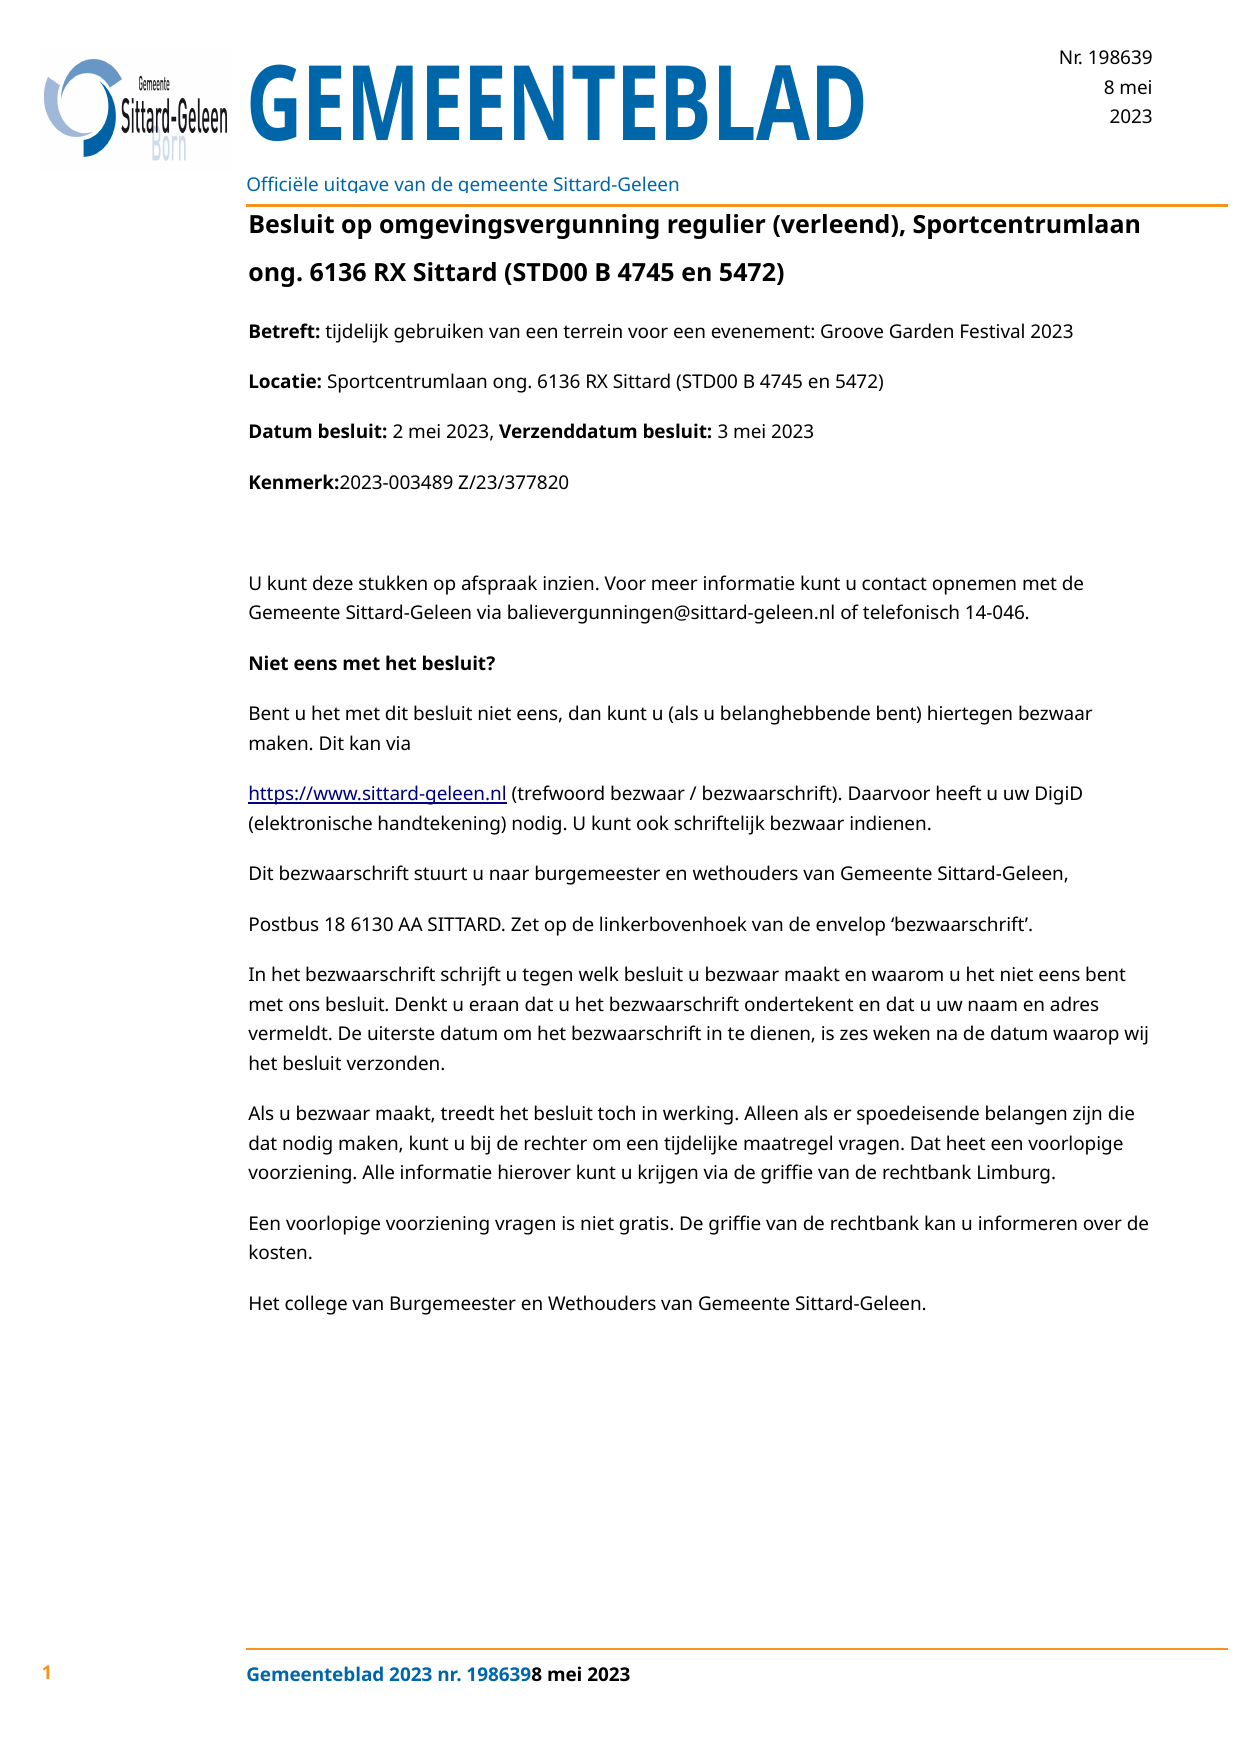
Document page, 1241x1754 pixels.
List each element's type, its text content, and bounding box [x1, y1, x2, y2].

text Niet eens met het besluit? [248, 650, 1152, 676]
text Als u bezwaar maakt, treedt het besluit toch in werking. Alleen als er spoedeisende belangen zijn die dat nodig maken, kunt u bij de rechter om een tijdelijke maatregel vragen. Dat heet een voorlopige voorziening. Alle informatie hierover kunt u krijgen via de griffie van de rechtbank Limburg. [248, 1100, 1152, 1185]
text Postbus 18 6130 AA SITTARD. Zet op de linkerbovenhoek van de envelop ‘bezwaarschrift’. [248, 911, 1152, 937]
text Het college van Burgemeester en Wethouders van Gemeente Sittard-Geleen. [248, 1290, 1152, 1316]
text Dit bezwaarschrift stuurt u naar burgemeester en wethouders van Gemeente Sittard-Geleen, [248, 860, 1152, 886]
text Betreft: tijdelijk gebruiken van een terrein voor een evenement: Groove Garden Festival 2023 [248, 318, 1152, 344]
text Besluit op omgevingsvergunning regulier (verleend), Sportcentrumlaan ong. 6136 RX Sittard (STD00 B 4745 en 5472) [248, 207, 1152, 288]
text U kunt deze stukken op afspraak inzien. Voor meer informatie kunt u contact opnemen met de Gemeente Sittard-Geleen via balievergunningen@sittard-geleen.nl of telefonisch 14-046. [248, 570, 1152, 625]
text https://www.sittard-geleen.nl (trefwoord bezwaar / bezwaarschrift). Daarvoor heeft u uw DigiD (elektronische handtekening) nodig. U kunt ook schriftelijk bezwaar indienen. [248, 780, 1152, 836]
text Datum besluit: 2 mei 2023, Verzenddatum besluit: 3 mei 2023 [248, 419, 1152, 444]
text Locatie: Sportcentrumlaan ong. 6136 RX Sittard (STD00 B 4745 en 5472) [248, 368, 1152, 394]
text Bent u het met dit besluit niet eens, dan kunt u (als u belanghebbende bent) hiertegen bezwaar maken. Dit kan via [248, 700, 1152, 756]
picture [41, 47, 231, 172]
text Een voorlopige voorziening vragen is niet gratis. De griffie van de rechtbank kan u informeren over de kosten. [248, 1210, 1152, 1265]
text Kenmerk:2023-003489 Z/23/377820 [248, 469, 1152, 495]
text In het bezwaarschrift schrijft u tegen welk besluit u bezwaar maakt en waarom u het niet eens bent met ons besluit. Denkt u eraan dat u het bezwaarschrift ondertekent en dat u uw naam en adres vermeldt. De uiterste datum om het bezwaarschrift in te dienen, is zes weken na de datum waarop wij het besluit verzonden. [248, 961, 1152, 1076]
